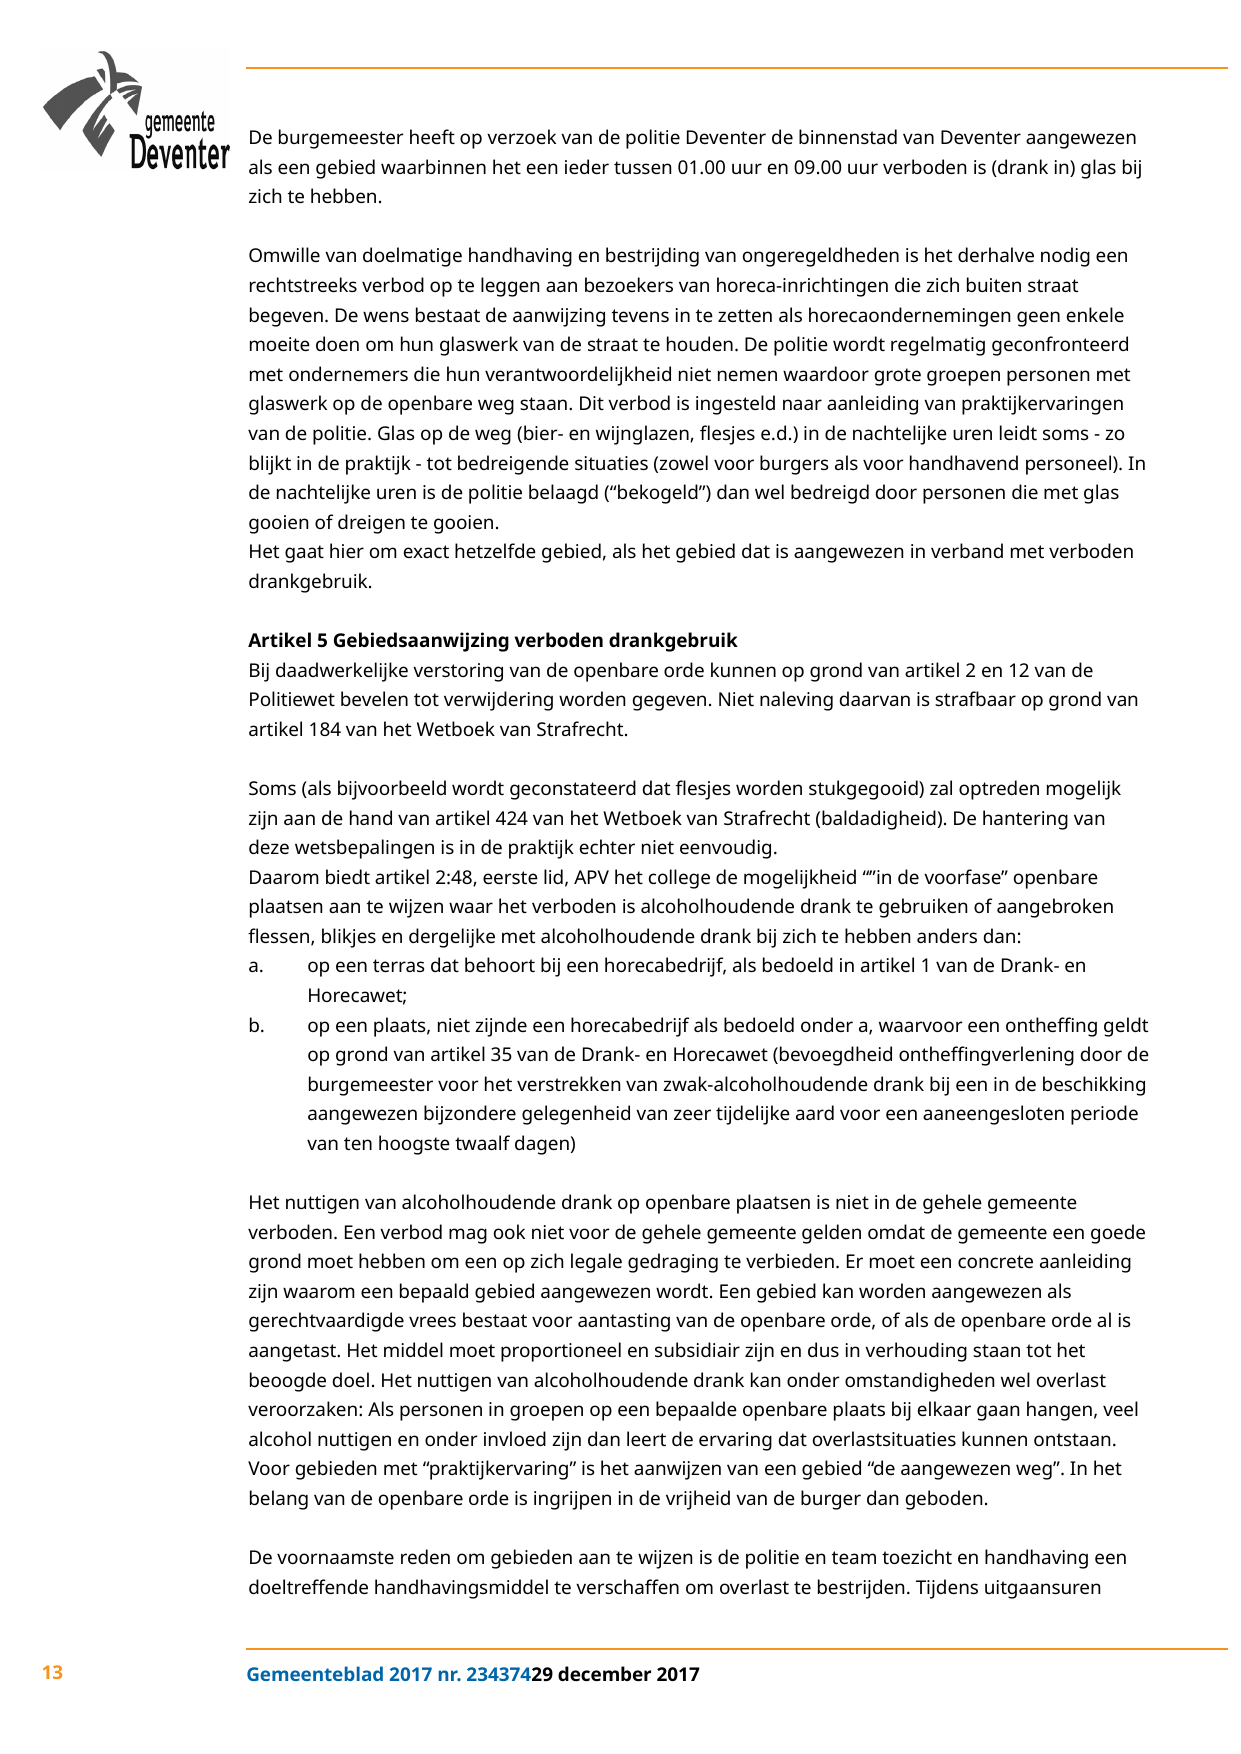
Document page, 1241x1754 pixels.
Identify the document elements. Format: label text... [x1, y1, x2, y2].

picture [41, 47, 231, 172]
text Artikel 5 Gebiedsaanwijzing verboden drankgebruik [248, 627, 1152, 653]
text De voornaamste reden om gebieden aan te wijzen is de politie en team toezicht en handhaving een doeltreffende handhavingsmiddel te verschaffen om overlast te bestrijden. Tijdens uitgaansuren [248, 1544, 1152, 1600]
text Soms (als bijvoorbeeld wordt geconstateerd dat flesjes worden stukgegooid) zal optreden mogelijk zijn aan de hand van artikel 424 van het Wetboek van Strafrecht (baldadigheid). De hantering van deze wetsbepalingen is in de praktijk echter niet eenvoudig. [248, 775, 1152, 860]
text De burgemeester heeft op verzoek van de politie Deventer de binnenstad van Deventer aangewezen als een gebied waarbinnen het een ieder tussen 01.00 uur en 09.00 uur verboden is (drank in) glas bij zich te hebben. [248, 124, 1152, 209]
text Daarom biedt artikel 2:48, eerste lid, APV het college de mogelijkheid “”in de voorfase” openbare plaatsen aan te wijzen waar het verboden is alcoholhoudende drank te gebruiken of aangebroken flessen, blikjes en dergelijke met alcoholhoudende drank bij zich te hebben anders dan: [248, 864, 1152, 949]
list op een plaats, niet zijnde een horecabedrijf als bedoeld onder a, waarvoor een ontheffing geldt op grond van artikel 35 van de Drank- en Horecawet (bevoegdheid ontheffingverlening door de burgemeester voor het verstrekken van zwak-alcoholhoudende drank bij een in de beschikking aangewezen bijzondere gelegenheid van zeer tijdelijke aard voor een aaneengesloten periode van ten hoogste twaalf dagen) [248, 1012, 1152, 1156]
text Bij daadwerkelijke verstoring van de openbare orde kunnen op grond van artikel 2 en 12 van de Politiewet bevelen tot verwijdering worden gegeven. Niet naleving daarvan is strafbaar op grond van artikel 184 van het Wetboek van Strafrecht. [248, 657, 1152, 742]
list op een terras dat behoort bij een horecabedrijf, als bedoeld in artikel 1 van de Drank- en Horecawet; [248, 953, 1152, 1008]
text Het gaat hier om exact hetzelfde gebied, als het gebied dat is aangewezen in verband met verboden drankgebruik. [248, 538, 1152, 594]
text Omwille van doelmatige handhaving en bestrijding van ongeregeldheden is het derhalve nodig een rechtstreeks verbod op te leggen aan bezoekers van horeca-inrichtingen die zich buiten straat begeven. De wens bestaat de aanwijzing tevens in te zetten als horecaondernemingen geen enkele moeite doen om hun glaswerk van de straat te houden. De politie wordt regelmatig geconfronteerd met ondernemers die hun verantwoordelijkheid niet nemen waardoor grote groepen personen met glaswerk op de openbare weg staan. Dit verbod is ingesteld naar aanleiding van praktijkervaringen van de politie. Glas op de weg (bier- en wijnglazen, flesjes e.d.) in de nachtelijke uren leidt soms - zo blijkt in de praktijk - tot bedreigende situaties (zowel voor burgers als voor handhavend personeel). In de nachtelijke uren is de politie belaagd (“bekogeld”) dan wel bedreigd door personen die met glas gooien of dreigen te gooien. [248, 243, 1152, 535]
text Het nuttigen van alcoholhoudende drank op openbare plaatsen is niet in de gehele gemeente verboden. Een verbod mag ook niet voor de gehele gemeente gelden omdat de gemeente een goede grond moet hebben om een op zich legale gedraging te verbieden. Er moet een concrete aanleiding zijn waarom een bepaald gebied aangewezen wordt. Een gebied kan worden aangewezen als gerechtvaardigde vrees bestaat voor aantasting van de openbare orde, of als de openbare orde al is aangetast. Het middel moet proportioneel en subsidiair zijn en dus in verhouding staan tot het beoogde doel. Het nuttigen van alcoholhoudende drank kan onder omstandigheden wel overlast veroorzaken: Als personen in groepen op een bepaalde openbare plaats bij elkaar gaan hangen, veel alcohol nuttigen en onder invloed zijn dan leert de ervaring dat overlastsituaties kunnen ontstaan. Voor gebieden met “praktijkervaring” is het aanwijzen van een gebied “de aangewezen weg”. In het belang van de openbare orde is ingrijpen in de vrijheid van de burger dan geboden. [248, 1189, 1152, 1511]
